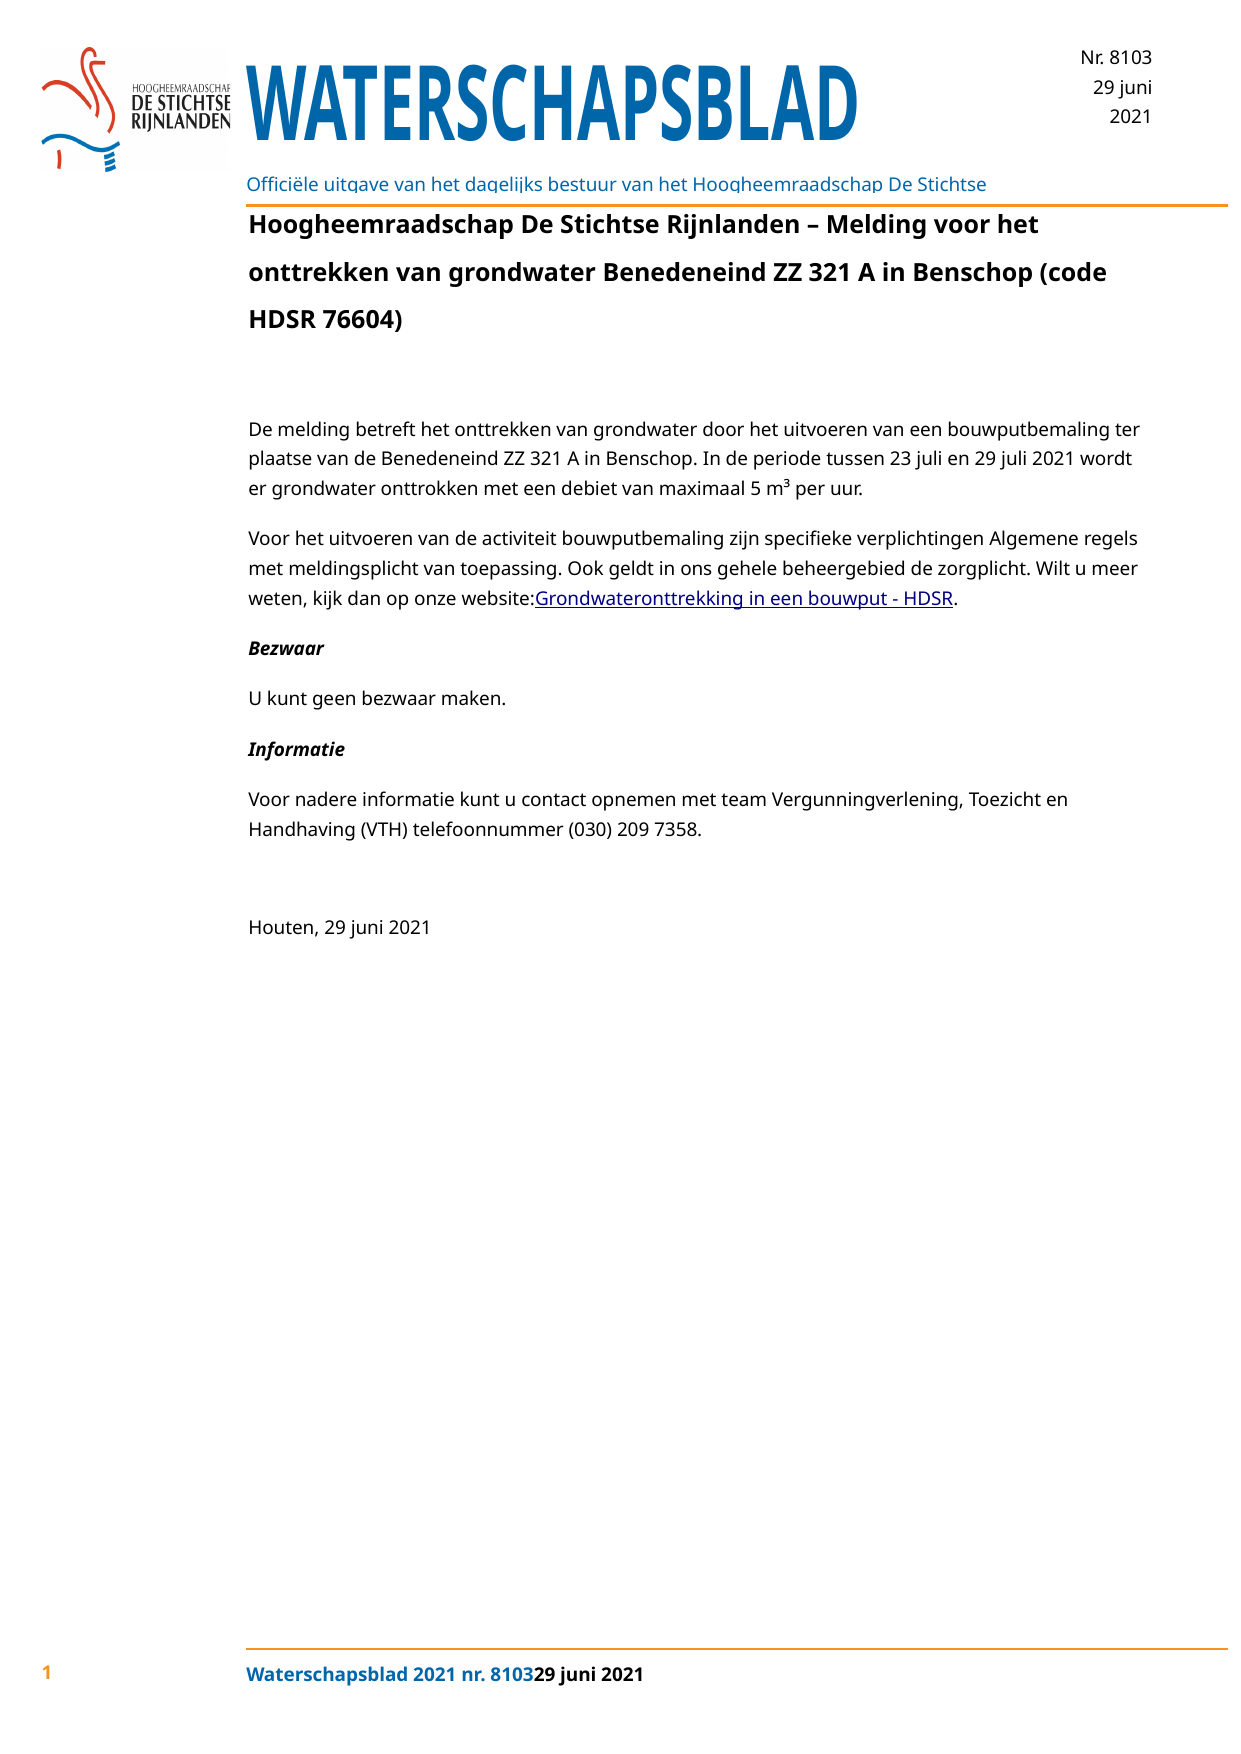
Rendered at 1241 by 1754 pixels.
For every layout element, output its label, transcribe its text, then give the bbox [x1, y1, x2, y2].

text Bezwaar [248, 635, 1152, 661]
picture [41, 47, 231, 172]
text Hoogheemraadschap De Stichtse Rijnlanden – Melding voor het onttrekken van grondwater Benedeneind ZZ 321 A in Benschop (code HDSR 76604) [248, 207, 1152, 336]
text Voor nadere informatie kunt u contact opnemen met team Vergunningverlening, Toezicht en Handhaving (VTH) telefoonnummer (030) 209 7358. [248, 786, 1152, 842]
text De melding betreft het onttrekken van grondwater door het uitvoeren van een bouwputbemaling ter plaatse van de Benedeneind ZZ 321 A in Benschop. In de periode tussen 23 juli en 29 juli 2021 wordt er grondwater onttrokken met een debiet van maximaal 5 m³ per uur. [248, 416, 1152, 501]
text Informatie [248, 736, 1152, 762]
text Voor het uitvoeren van de activiteit bouwputbemaling zijn specifieke verplichtingen Algemene regels met meldingsplicht van toepassing. Ook geldt in ons gehele beheergebied de zorgplicht. Wilt u meer weten, kijk dan op onze website:Grondwateronttrekking in een bouwput - HDSR. [248, 526, 1152, 610]
text U kunt geen bezwaar maken. [248, 686, 1152, 711]
text Houten, 29 juni 2021 [248, 914, 1152, 940]
